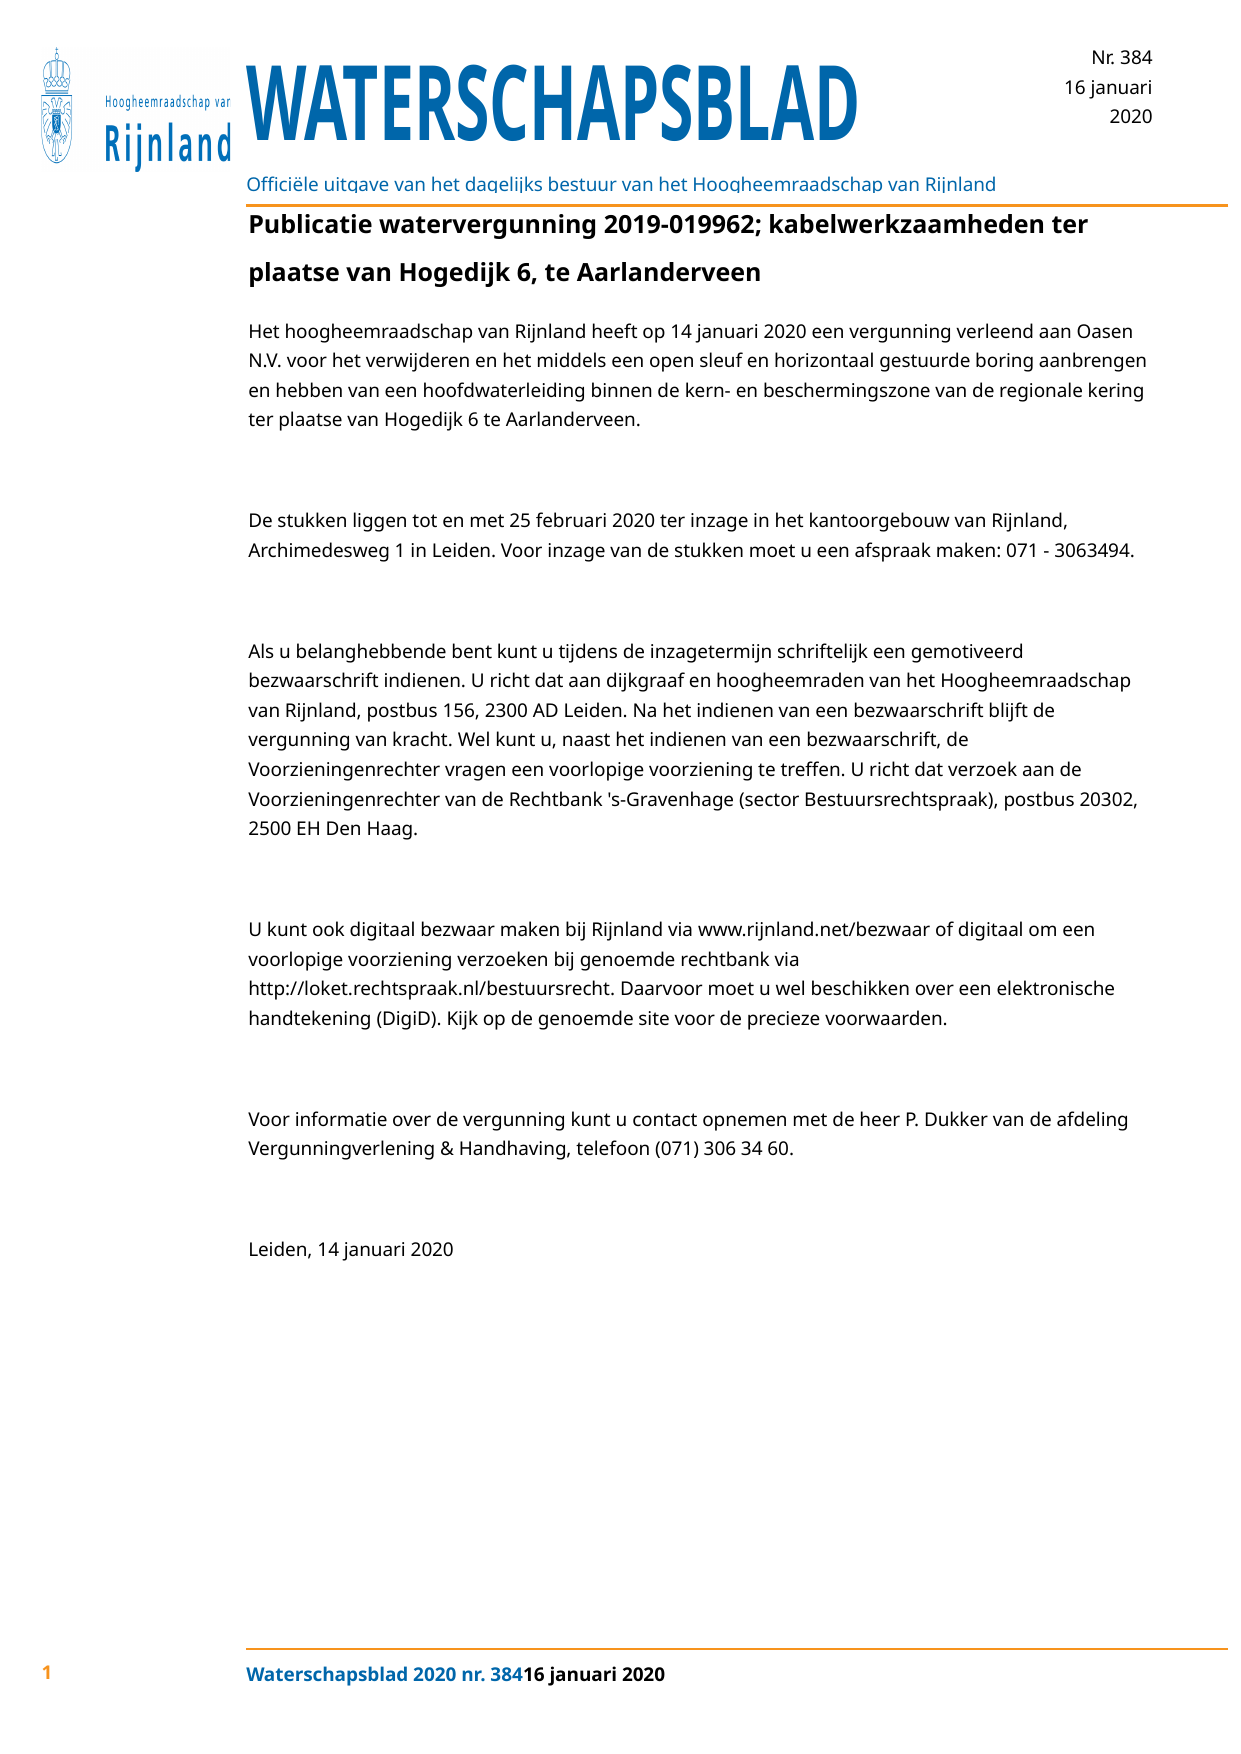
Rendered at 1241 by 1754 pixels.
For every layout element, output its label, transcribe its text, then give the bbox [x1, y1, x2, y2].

text Als u belanghebbende bent kunt u tijdens de inzagetermijn schriftelijk een gemotiveerd bezwaarschrift indienen. U richt dat aan dijkgraaf en hoogheemraden van het Hoogheemraadschap van Rijnland, postbus 156, 2300 AD Leiden. Na het indienen van een bezwaarschrift blijft de vergunning van kracht. Wel kunt u, naast het indienen van een bezwaarschrift, de Voorzieningenrechter vragen een voorlopige voorziening te treffen. U richt dat verzoek aan de Voorzieningenrechter van de Rechtbank 's-Gravenhage (sector Bestuursrechtspraak), postbus 20302, 2500 EH Den Haag. [248, 638, 1152, 841]
text U kunt ook digitaal bezwaar maken bij Rijnland via www.rijnland.net/bezwaar of digitaal om een voorlopige voorziening verzoeken bij genoemde rechtbank via http://loket.rechtspraak.nl/bestuursrecht. Daarvoor moet u wel beschikken over een elektronische handtekening (DigiD). Kijk op de genoemde site voor de precieze voorwaarden. [248, 916, 1152, 1031]
text Het hoogheemraadschap van Rijnland heeft op 14 januari 2020 een vergunning verleend aan Oasen N.V. voor het verwijderen en het middels een open sleuf en horizontaal gestuurde boring aanbrengen en hebben van een hoofdwaterleiding binnen de kern- en beschermingszone van de regionale kering ter plaatse van Hogedijk 6 te Aarlanderveen. [248, 318, 1152, 432]
text Leiden, 14 januari 2020 [248, 1236, 1152, 1262]
text De stukken liggen tot en met 25 februari 2020 ter inzage in het kantoorgebouw van Rijnland, Archimedesweg 1 in Leiden. Voor inzage van de stukken moet u een afspraak maken: 071 - 3063494. [248, 507, 1152, 563]
picture [41, 47, 231, 172]
text Publicatie watervergunning 2019-019962; kabelwerkzaamheden ter plaatse van Hogedijk 6, te Aarlanderveen [248, 207, 1152, 288]
text Voor informatie over de vergunning kunt u contact opnemen met de heer P. Dukker van de afdeling Vergunningverlening & Handhaving, telefoon (071) 306 34 60. [248, 1106, 1152, 1161]
